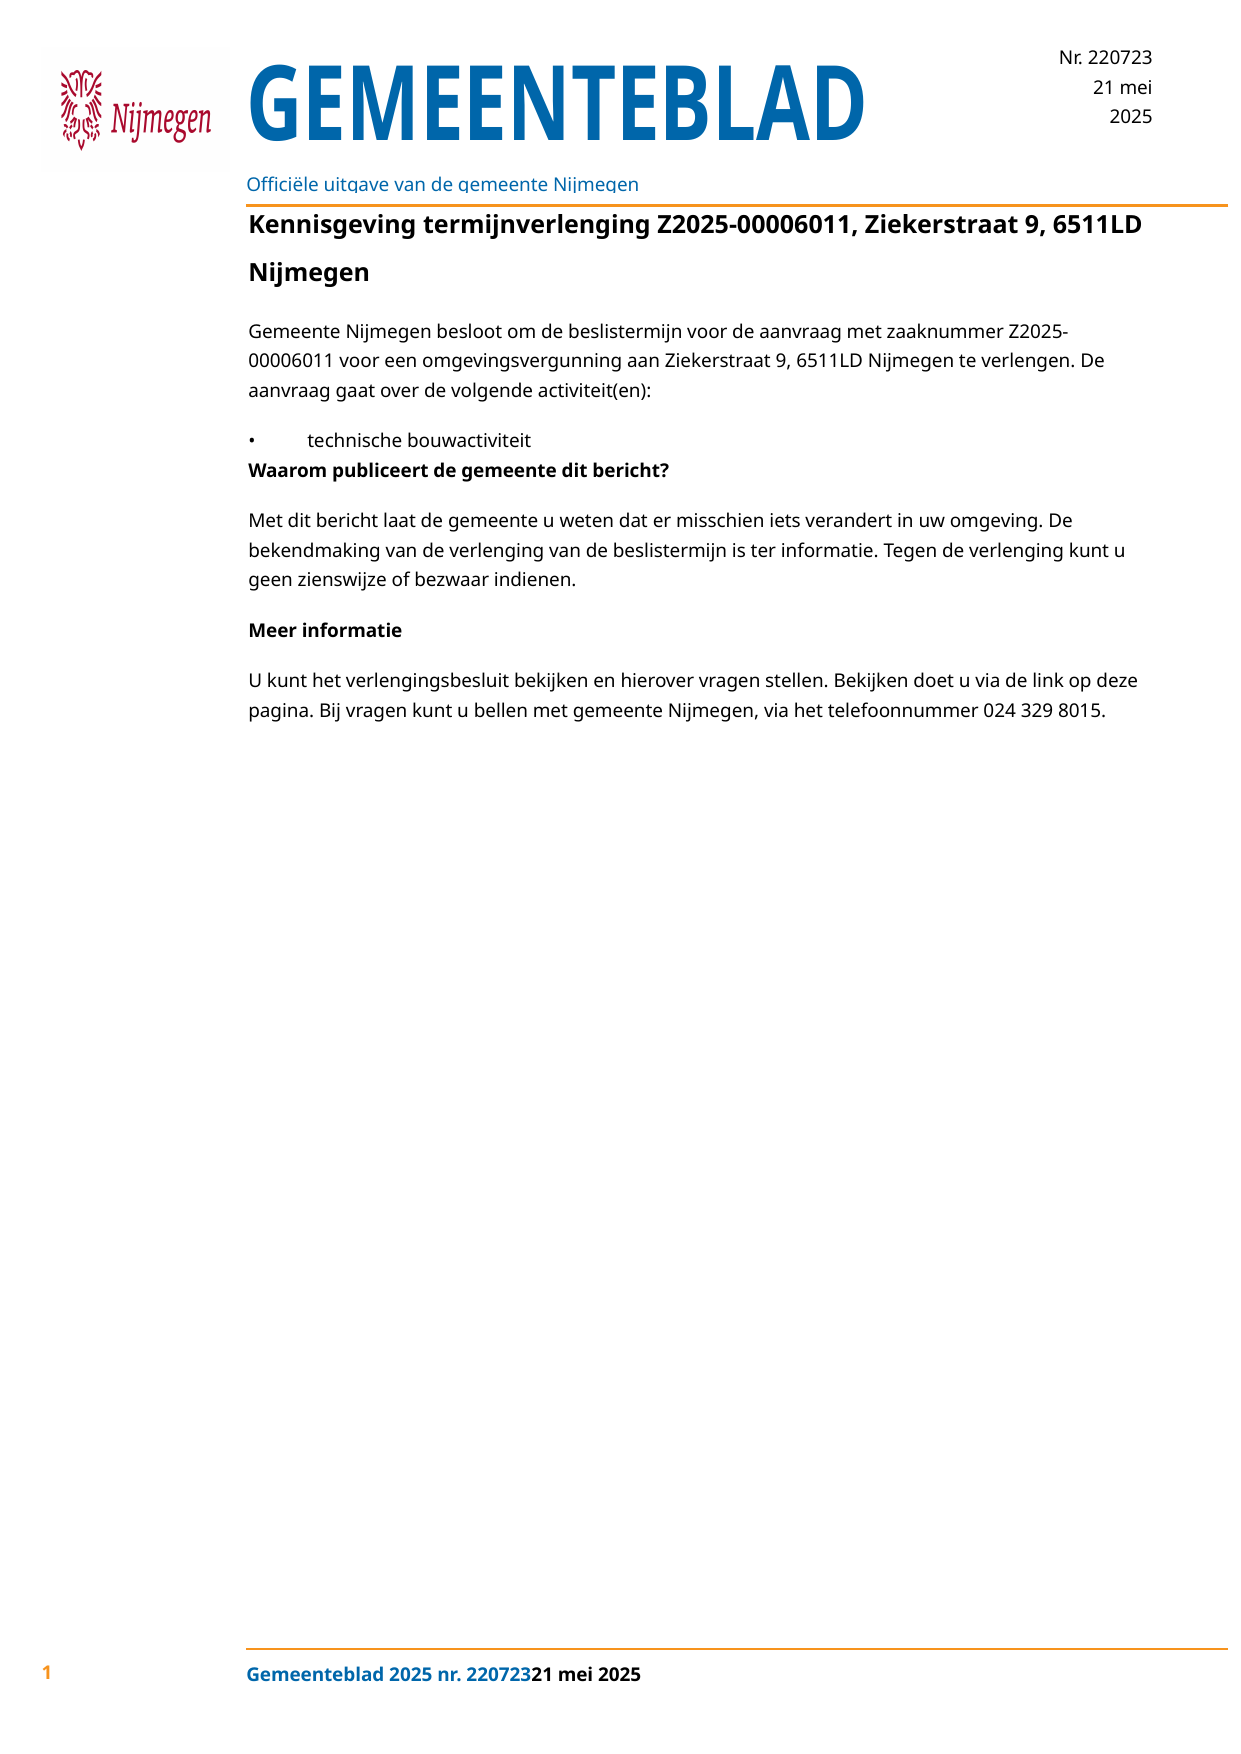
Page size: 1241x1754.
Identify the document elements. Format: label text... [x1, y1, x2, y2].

text Kennisgeving termijnverlenging Z2025-00006011, Ziekerstraat 9, 6511LD Nijmegen [248, 207, 1152, 288]
list technische bouwactiviteit [248, 427, 1152, 453]
text Meer informatie [248, 617, 1152, 643]
text Gemeente Nijmegen besloot om de beslistermijn voor de aanvraag met zaaknummer Z2025-00006011 voor een omgevingsvergunning aan Ziekerstraat 9, 6511LD Nijmegen te verlengen. De aanvraag gaat over de volgende activiteit(en): [248, 318, 1152, 403]
text Met dit bericht laat de gemeente u weten dat er misschien iets verandert in uw omgeving. De bekendmaking van de verlenging van de beslistermijn is ter informatie. Tegen de verlenging kunt u geen zienswijze of bezwaar indienen. [248, 507, 1152, 592]
text Waarom publiceert de gemeente dit bericht? [248, 457, 1152, 483]
text U kunt het verlengingsbesluit bekijken en hierover vragen stellen. Bekijken doet u via de link op deze pagina. Bij vragen kunt u bellen met gemeente Nijmegen, via het telefoonnummer 024 329 8015. [248, 667, 1152, 723]
picture [41, 47, 231, 172]
